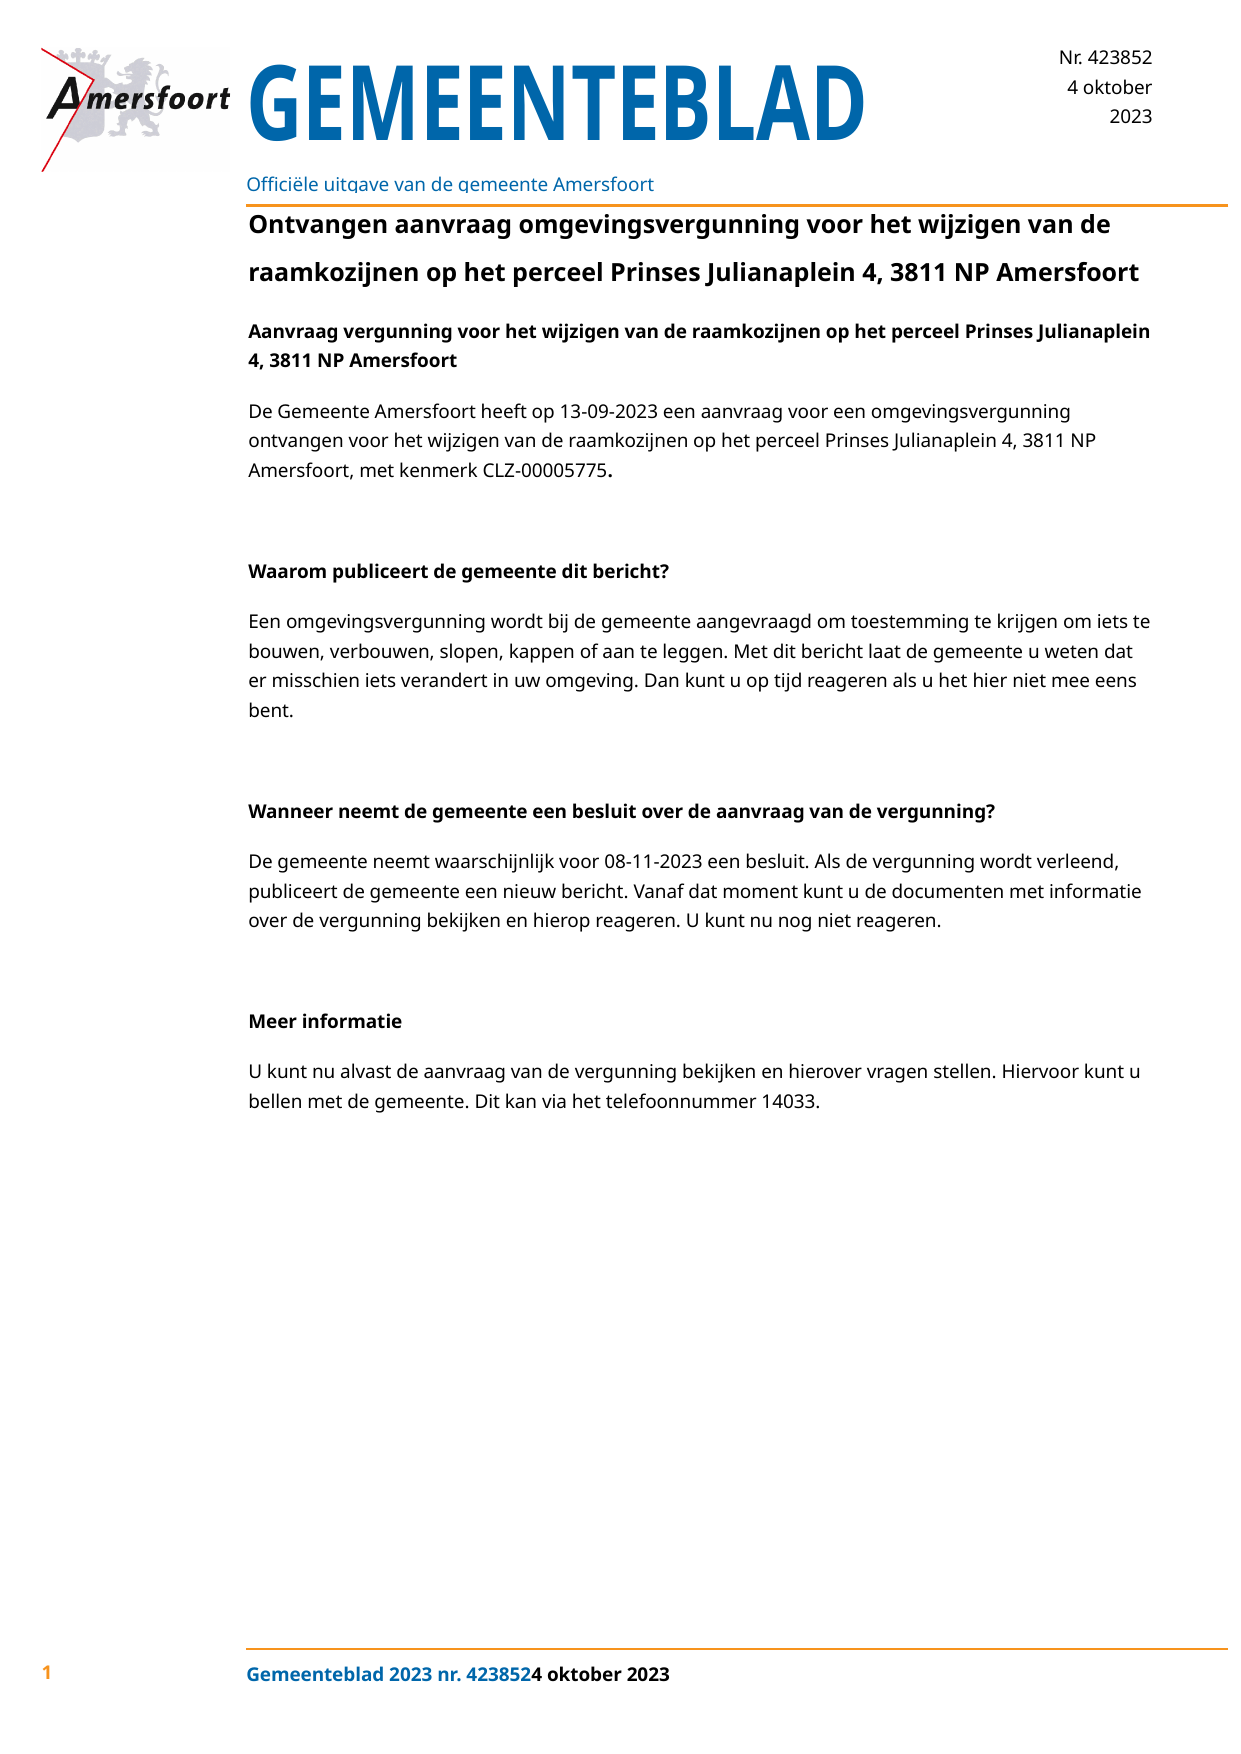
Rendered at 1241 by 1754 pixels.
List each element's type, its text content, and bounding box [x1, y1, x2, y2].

picture [41, 47, 231, 172]
text U kunt nu alvast de aanvraag van de vergunning bekijken en hierover vragen stellen. Hiervoor kunt u bellen met de gemeente. Dit kan via het telefoonnummer 14033. [248, 1059, 1152, 1114]
text De gemeente neemt waarschijnlijk voor 08-11-2023 een besluit. Als de vergunning wordt verleend, publiceert de gemeente een nieuw bericht. Vanaf dat moment kunt u de documenten met informatie over de vergunning bekijken en hierop reageren. U kunt nu nog niet reageren. [248, 848, 1152, 933]
text Wanneer neemt de gemeente een besluit over de aanvraag van de vergunning? [248, 798, 1152, 824]
text Ontvangen aanvraag omgevingsvergunning voor het wijzigen van de raamkozijnen op het perceel Prinses Julianaplein 4, 3811 NP Amersfoort [248, 207, 1152, 288]
text De Gemeente Amersfoort heeft op 13-09-2023 een aanvraag voor een omgevingsvergunning ontvangen voor het wijzigen van de raamkozijnen op het perceel Prinses Julianaplein 4, 3811 NP Amersfoort, met kenmerk CLZ-00005775. [248, 398, 1152, 483]
text Waarom publiceert de gemeente dit bericht? [248, 558, 1152, 584]
text Meer informatie [248, 1008, 1152, 1034]
text Een omgevingsvergunning wordt bij de gemeente aangevraagd om toestemming te krijgen om iets te bouwen, verbouwen, slopen, kappen of aan te leggen. Met dit bericht laat de gemeente u weten dat er misschien iets verandert in uw omgeving. Dan kunt u op tijd reageren als u het hier niet mee eens bent. [248, 608, 1152, 723]
text Aanvraag vergunning voor het wijzigen van de raamkozijnen op het perceel Prinses Julianaplein 4, 3811 NP Amersfoort [248, 318, 1152, 373]
